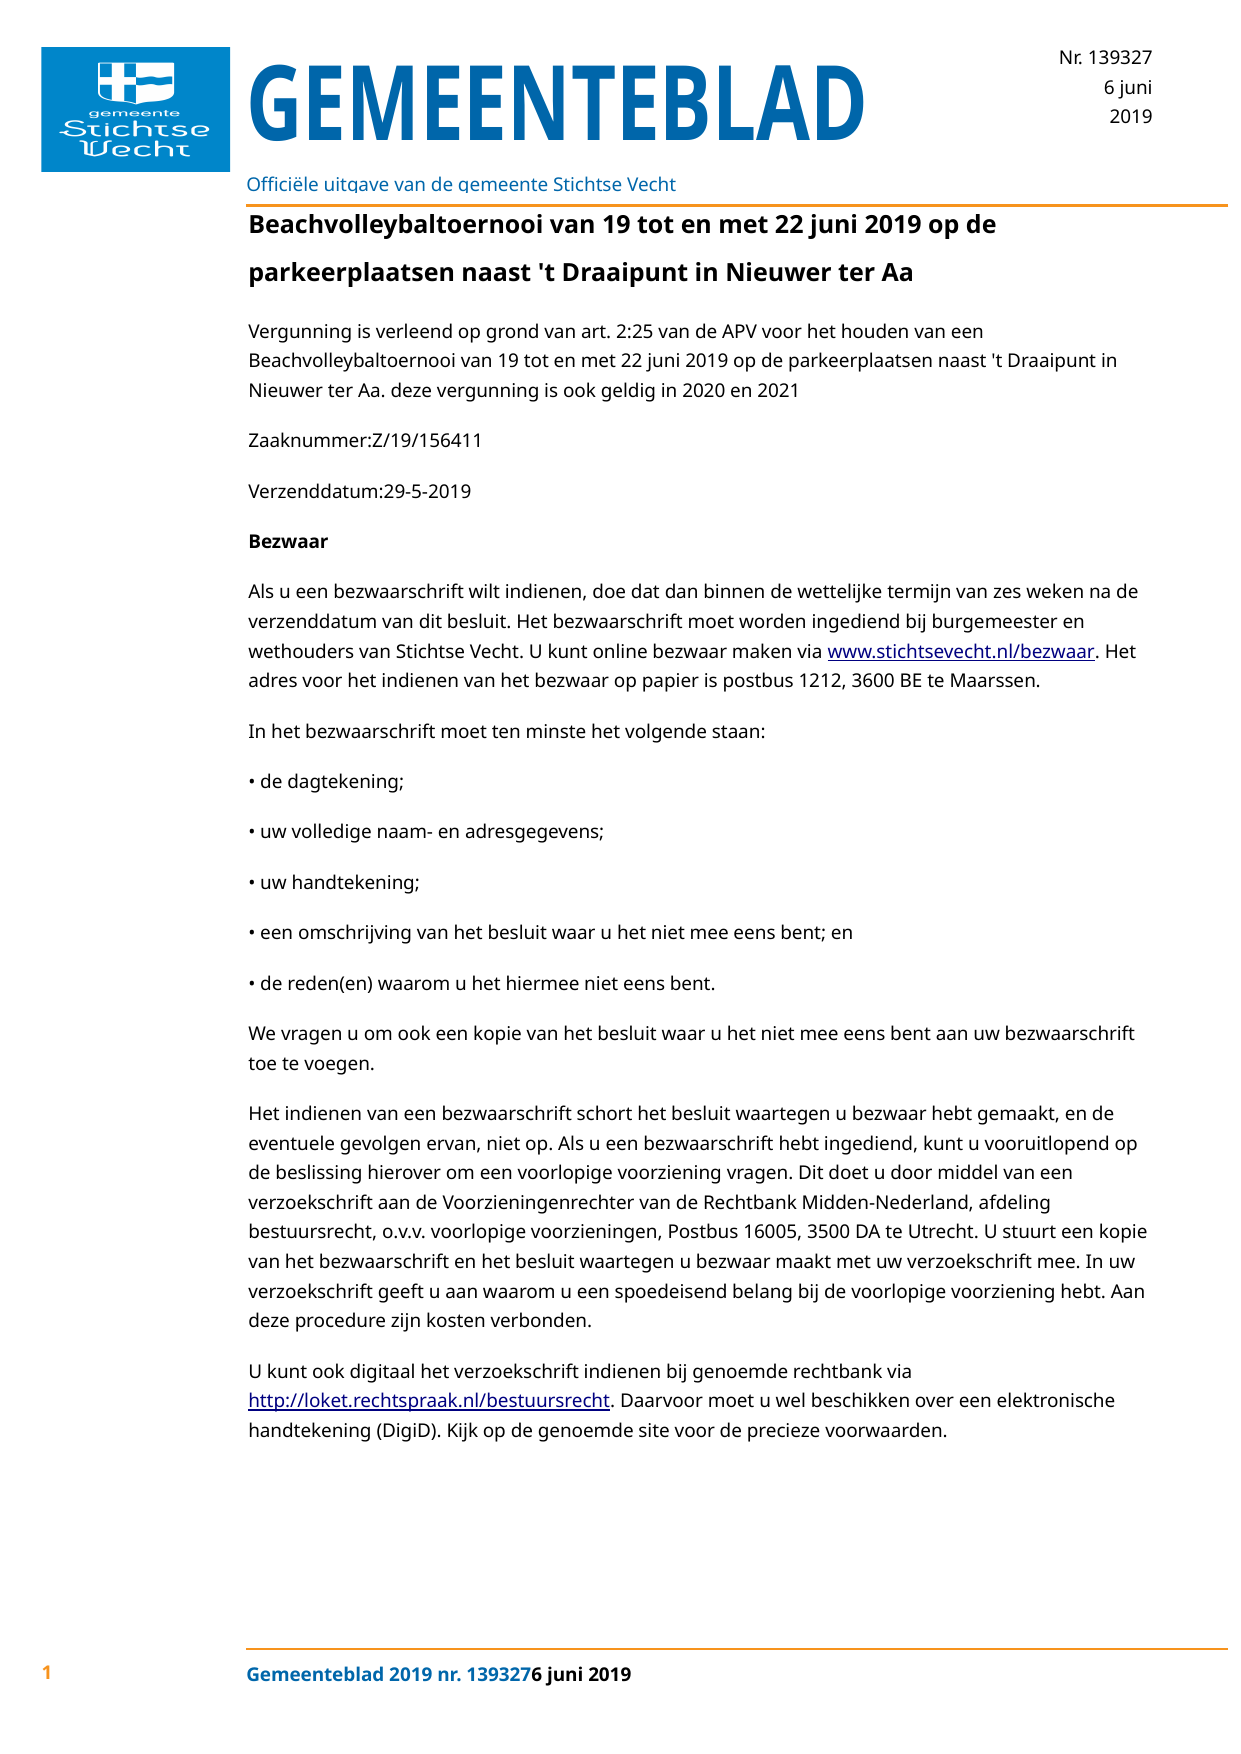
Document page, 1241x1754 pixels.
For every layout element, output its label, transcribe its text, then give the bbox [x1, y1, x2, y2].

text In het bezwaarschrift moet ten minste het volgende staan: [248, 718, 1152, 744]
text U kunt ook digitaal het verzoekschrift indienen bij genoemde rechtbank via http://loket.rechtspraak.nl/bestuursrecht. Daarvoor moet u wel beschikken over een elektronische handtekening (DigiD). Kijk op de genoemde site voor de precieze voorwaarden. [248, 1358, 1152, 1443]
text • een omschrijving van het besluit waar u het niet mee eens bent; en [248, 919, 1152, 945]
text Vergunning is verleend op grond van art. 2:25 van de APV voor het houden van een Beachvolleybaltoernooi van 19 tot en met 22 juni 2019 op de parkeerplaatsen naast 't Draaipunt in Nieuwer ter Aa. deze vergunning is ook geldig in 2020 en 2021 [248, 318, 1152, 403]
text • uw volledige naam- en adresgegevens; [248, 819, 1152, 844]
text Als u een bezwaarschrift wilt indienen, doe dat dan binnen de wettelijke termijn van zes weken na de verzenddatum van dit besluit. Het bezwaarschrift moet worden ingediend bij burgemeester en wethouders van Stichtse Vecht. U kunt online bezwaar maken via www.stichtsevecht.nl/bezwaar. Het adres voor het indienen van het bezwaar op papier is postbus 1212, 3600 BE te Maarssen. [248, 579, 1152, 693]
text • uw handtekening; [248, 869, 1152, 895]
picture [99, 63, 135, 101]
text Bezwaar [248, 528, 1152, 554]
text Het indienen van een bezwaarschrift schort het besluit waartegen u bezwaar hebt gemaakt, en de eventuele gevolgen ervan, niet op. Als u een bezwaarschrift hebt ingediend, kunt u vooruitlopend op de beslissing hierover om een voorlopige voorziening vragen. Dit doet u door middel van een verzoekschrift aan de Voorzieningenrechter van de Rechtbank Midden-Nederland, afdeling bestuursrecht, o.v.v. voorlopige voorzieningen, Postbus 16005, 3500 DA te Utrecht. U stuurt een kopie van het bezwaarschrift en het besluit waartegen u bezwaar maakt met uw verzoekschrift mee. In uw verzoekschrift geeft u aan waarom u een spoedeisend belang bij de voorlopige voorziening hebt. Aan deze procedure zijn kosten verbonden. [248, 1100, 1152, 1333]
text Verzenddatum:29-5-2019 [248, 478, 1152, 504]
picture [137, 63, 174, 103]
text • de dagtekening; [248, 768, 1152, 794]
text • de reden(en) waarom u het hiermee niet eens bent. [248, 970, 1152, 996]
text We vragen u om ook een kopie van het besluit waar u het niet mee eens bent aan uw bezwaarschrift toe te voegen. [248, 1020, 1152, 1076]
text Zaaknummer:Z/19/156411 [248, 427, 1152, 453]
text Beachvolleybaltoernooi van 19 tot en met 22 juni 2019 op de parkeerplaatsen naast 't Draaipunt in Nieuwer ter Aa [248, 207, 1152, 288]
